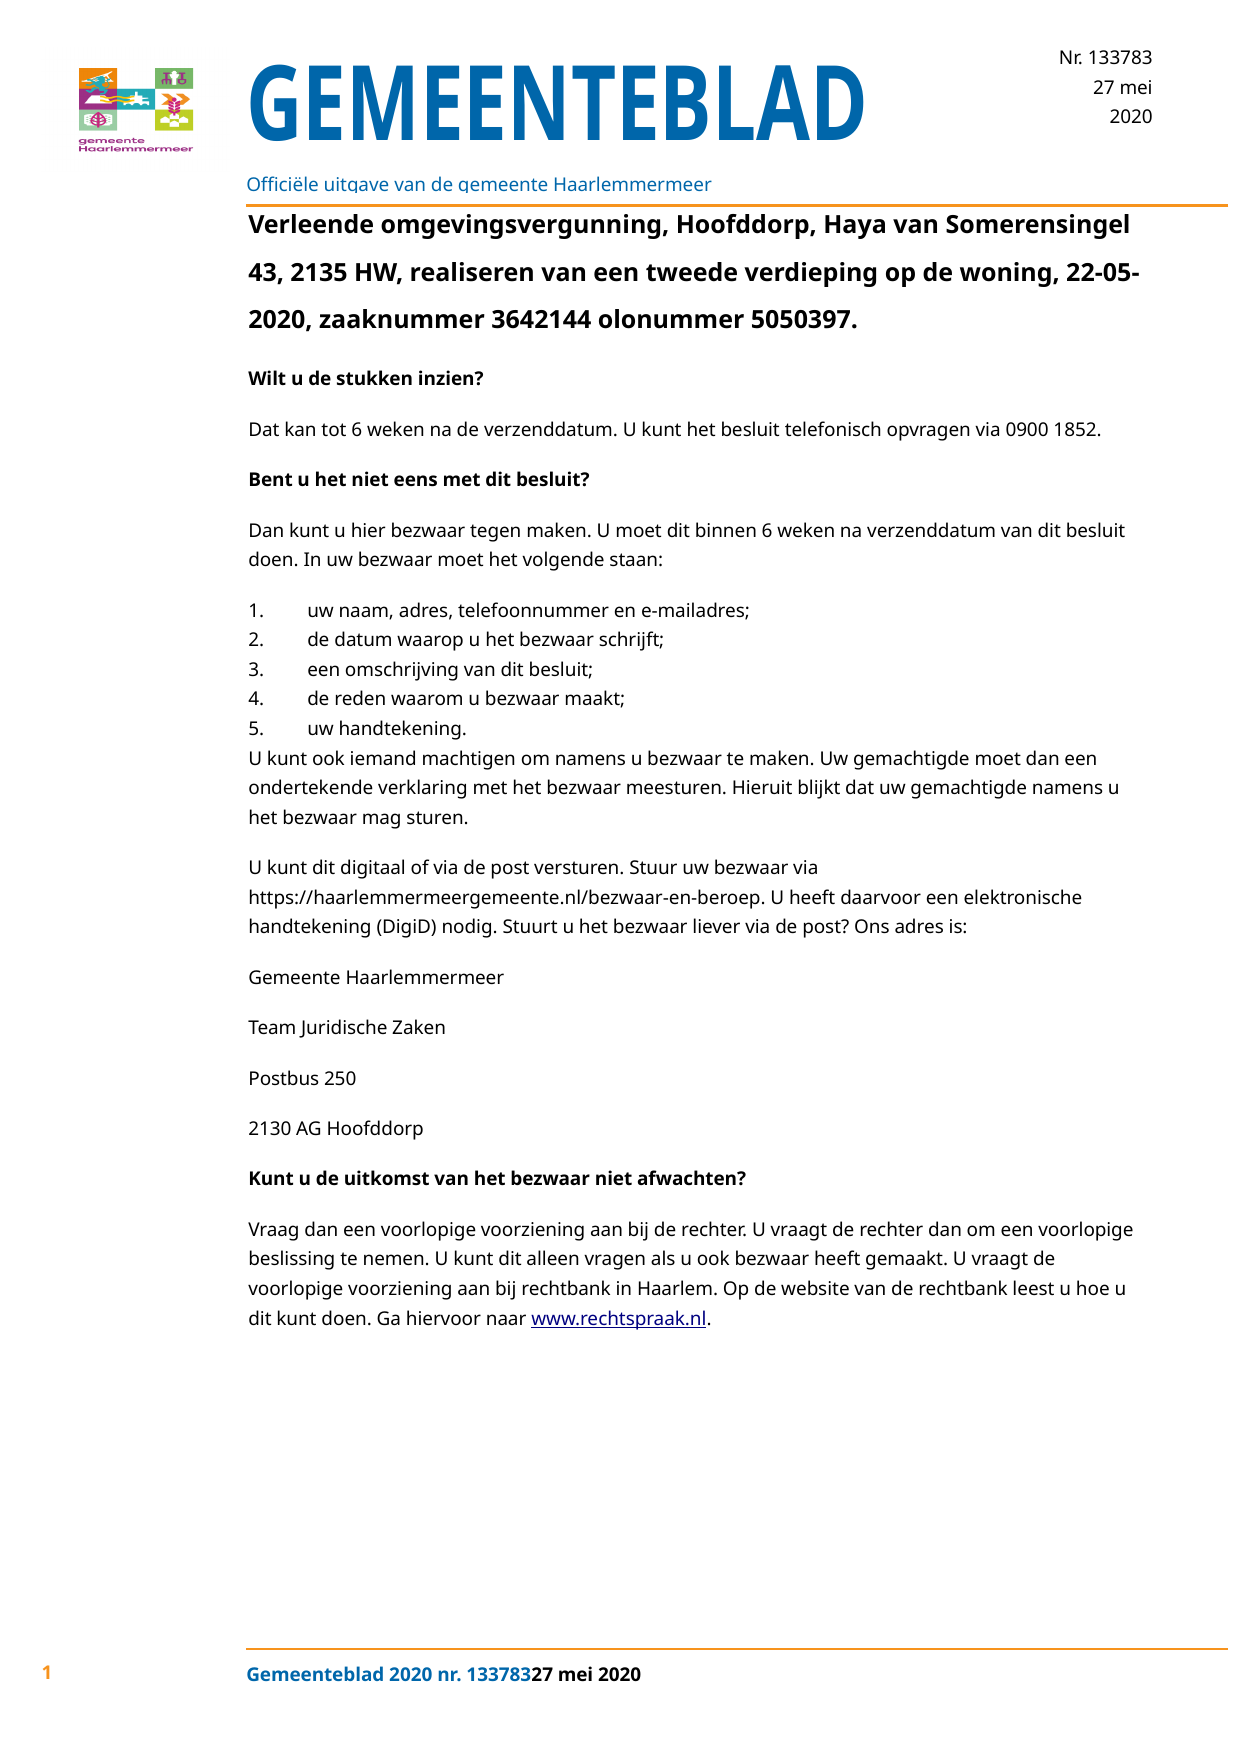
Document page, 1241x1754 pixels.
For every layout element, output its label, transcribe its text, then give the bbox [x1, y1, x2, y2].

text Team Juridische Zaken [248, 1014, 1152, 1040]
text Vraag dan een voorlopige voorziening aan bij de rechter. U vraagt de rechter dan om een voorlopige beslissing te nemen. U kunt dit alleen vragen als u ook bezwaar heeft gemaakt. U vraagt de voorlopige voorziening aan bij rechtbank in Haarlem. Op de website van de rechtbank leest u hoe u dit kunt doen. Ga hiervoor naar www.rechtspraak.nl. [248, 1216, 1152, 1330]
text Kunt u de uitkomst van het bezwaar niet afwachten? [248, 1166, 1152, 1191]
text Dat kan tot 6 weken na de verzenddatum. U kunt het besluit telefonisch opvragen via 0900 1852. [248, 416, 1152, 442]
text Bent u het niet eens met dit besluit? [248, 466, 1152, 492]
text U kunt ook iemand machtigen om namens u bezwaar te maken. Uw gemachtigde moet dan een ondertekende verklaring met het bezwaar meesturen. Hieruit blijkt dat uw gemachtigde namens u het bezwaar mag sturen. [248, 745, 1152, 829]
text 2130 AG Hoofddorp [248, 1115, 1152, 1141]
text Dan kunt u hier bezwaar tegen maken. U moet dit binnen 6 weken na verzenddatum van dit besluit doen. In uw bezwaar moet het volgende staan: [248, 517, 1152, 572]
list de reden waarom u bezwaar maakt; [248, 686, 1152, 711]
picture [41, 47, 231, 172]
list de datum waarop u het bezwaar schrijft; [248, 626, 1152, 652]
list uw handtekening. [248, 715, 1152, 741]
text Postbus 250 [248, 1065, 1152, 1090]
text Verleende omgevingsvergunning, Hoofddorp, Haya van Somerensingel 43, 2135 HW, realiseren van een tweede verdieping op de woning, 22-05-2020, zaaknummer 3642144 olonummer 5050397. [248, 207, 1152, 336]
text U kunt dit digitaal of via de post versturen. Stuur uw bezwaar via https://haarlemmermeergemeente.nl/bezwaar-en-beroep. U heeft daarvoor een elektronische handtekening (DigiD) nodig. Stuurt u het bezwaar liever via de post? Ons adres is: [248, 854, 1152, 939]
text Wilt u de stukken inzien? [248, 366, 1152, 391]
list een omschrijving van dit besluit; [248, 656, 1152, 682]
text Gemeente Haarlemmermeer [248, 964, 1152, 989]
list uw naam, adres, telefoonnummer en e-mailadres; [248, 597, 1152, 622]
